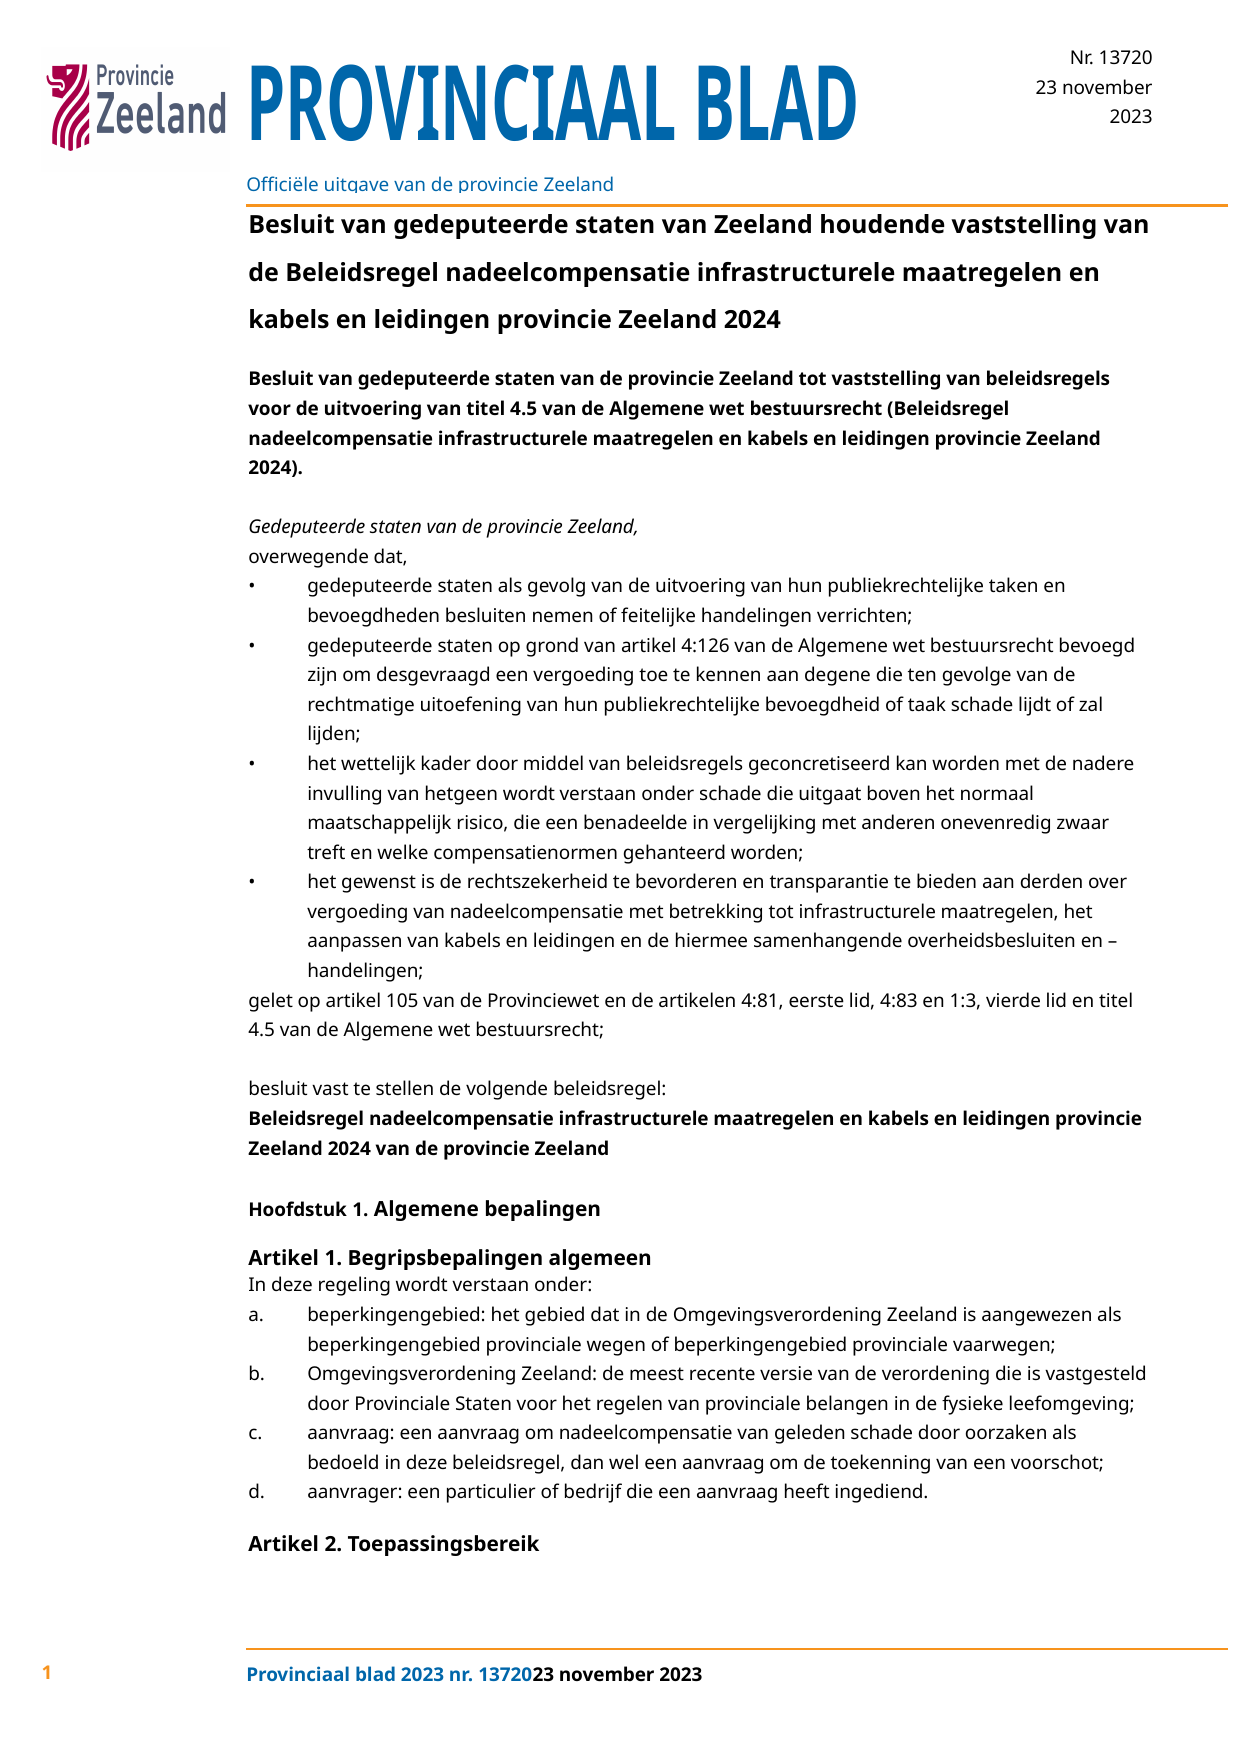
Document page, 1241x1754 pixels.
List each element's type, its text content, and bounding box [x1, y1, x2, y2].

text Gedeputeerde staten van de provincie Zeeland, [248, 513, 1152, 539]
list gedeputeerde staten op grond van artikel 4:126 van de Algemene wet bestuursrecht bevoegd zijn om desgevraagd een vergoeding toe te kennen aan degene die ten gevolge van de rechtmatige uitoefening van hun publiekrechtelijke bevoegdheid of taak schade lijdt of zal lijden; [248, 632, 1152, 746]
text Artikel 2. Toepassingsbereik [248, 1529, 1152, 1557]
text Hoofdstuk 1. Algemene bepalingen [248, 1194, 1152, 1222]
list aanvrager: een particulier of bedrijf die een aanvraag heeft ingediend. [248, 1479, 1152, 1504]
text Besluit van gedeputeerde staten van Zeeland houdende vaststelling van de Beleidsregel nadeelcompensatie infrastructurele maatregelen en kabels en leidingen provincie Zeeland 2024 [248, 207, 1152, 336]
text besluit vast te stellen de volgende beleidsregel: [248, 1076, 1152, 1101]
text Beleidsregel nadeelcompensatie infrastructurele maatregelen en kabels en leidingen provincie Zeeland 2024 van de provincie Zeeland [248, 1105, 1152, 1160]
list gedeputeerde staten als gevolg van de uitvoering van hun publiekrechtelijke taken en bevoegdheden besluiten nemen of feitelijke handelingen verrichten; [248, 573, 1152, 628]
list aanvraag: een aanvraag om nadeelcompensatie van geleden schade door oorzaken als bedoeld in deze beleidsregel, dan wel een aanvraag om de toekenning van een voorschot; [248, 1419, 1152, 1475]
text In deze regeling wordt verstaan onder: [248, 1272, 1152, 1297]
text gelet op artikel 105 van de Provinciewet en de artikelen 4:81, eerste lid, 4:83 en 1:3, vierde lid en titel 4.5 van de Algemene wet bestuursrecht; [248, 987, 1152, 1042]
list beperkingengebied: het gebied dat in de Omgevingsverordening Zeeland is aangewezen als beperkingengebied provinciale wegen of beperkingengebied provinciale vaarwegen; [248, 1301, 1152, 1356]
picture [41, 47, 231, 172]
text Artikel 1. Begripsbepalingen algemeen [248, 1243, 1152, 1272]
list het wettelijk kader door middel van beleidsregels geconcretiseerd kan worden met de nadere invulling van hetgeen wordt verstaan onder schade die uitgaat boven het normaal maatschappelijk risico, die een benadeelde in vergelijking met anderen onevenredig zwaar treft en welke compensatienormen gehanteerd worden; [248, 750, 1152, 864]
text Besluit van gedeputeerde staten van de provincie Zeeland tot vaststelling van beleidsregels voor de uitvoering van titel 4.5 van de Algemene wet bestuursrecht (Beleidsregel nadeelcompensatie infrastructurele maatregelen en kabels en leidingen provincie Zeeland 2024). [248, 366, 1152, 480]
list het gewenst is de rechtszekerheid te bevorderen en transparantie te bieden aan derden over vergoeding van nadeelcompensatie met betrekking tot infrastructurele maatregelen, het aanpassen van kabels en leidingen en de hiermee samenhangende overheidsbesluiten en –handelingen; [248, 868, 1152, 983]
list Omgevingsverordening Zeeland: de meest recente versie van de verordening die is vastgesteld door Provinciale Staten voor het regelen van provinciale belangen in de fysieke leefomgeving; [248, 1360, 1152, 1416]
text overwegende dat, [248, 543, 1152, 569]
